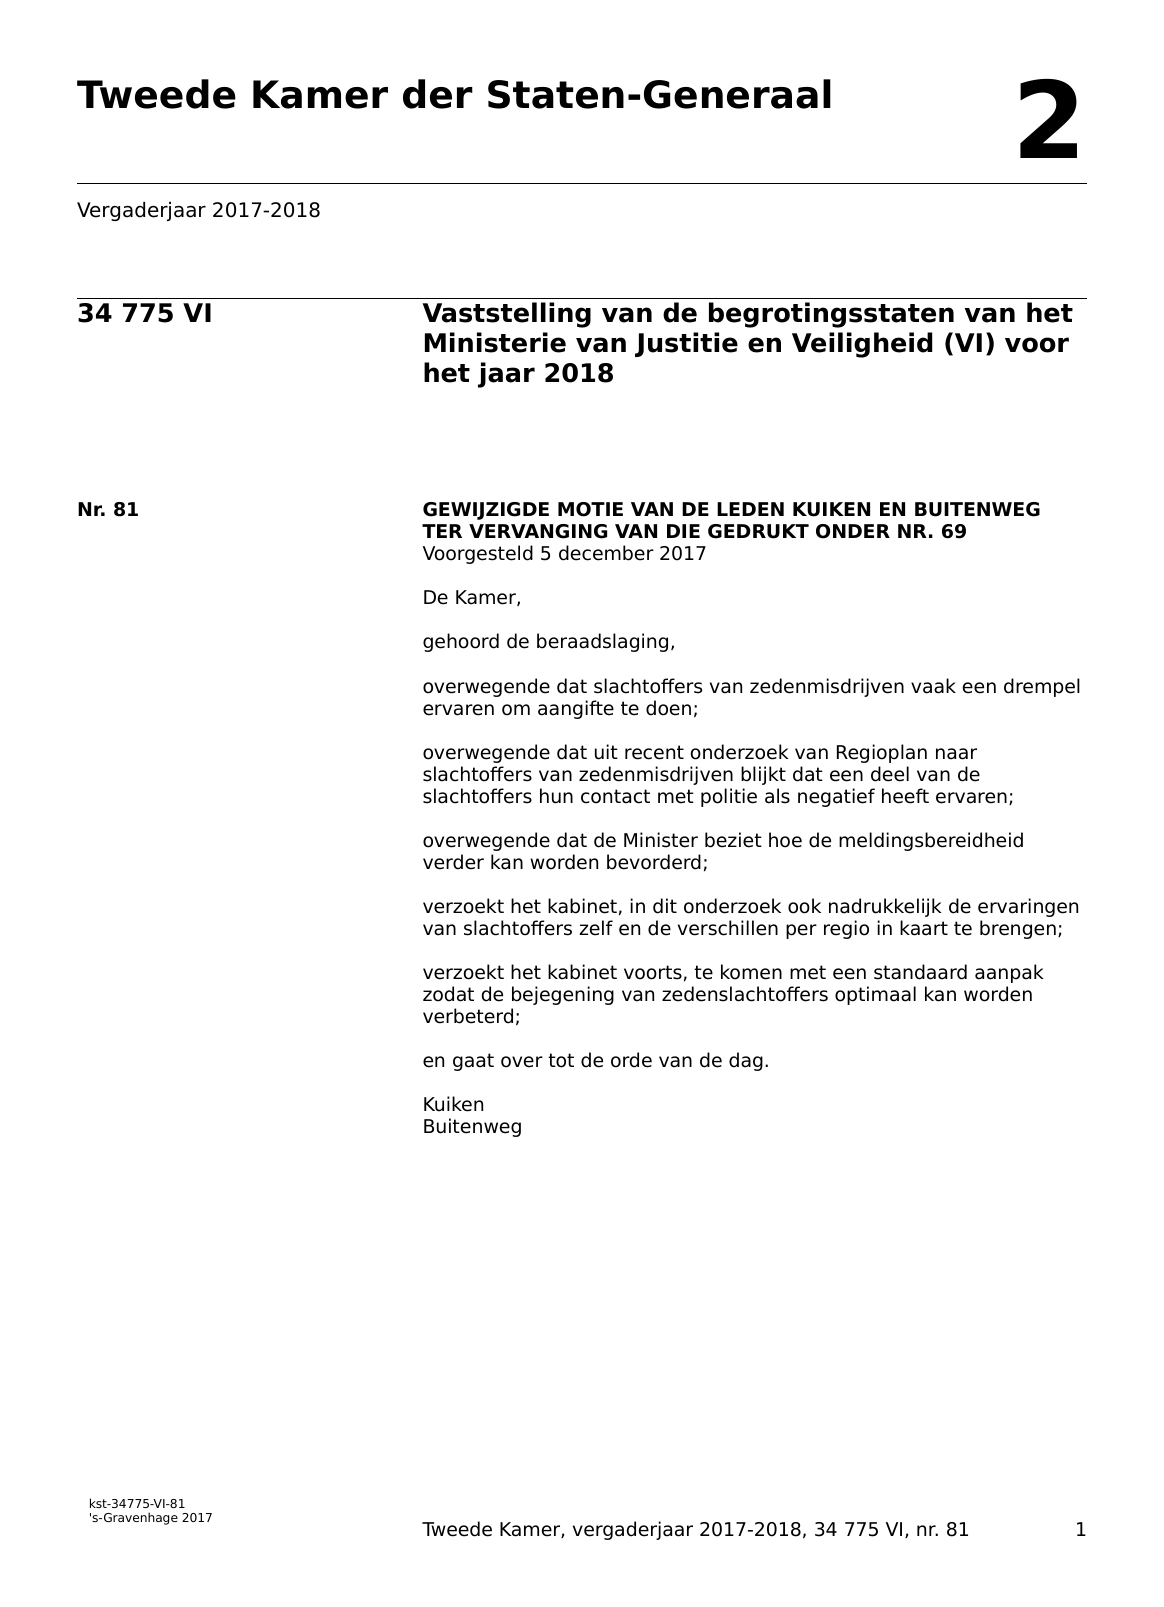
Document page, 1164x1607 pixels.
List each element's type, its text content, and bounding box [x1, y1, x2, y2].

text verzoekt het kabinet, in dit onderzoek ook nadrukkelijk de ervaringen van slachtoffers zelf en de verschillen per regio in kaart te brengen; [422, 896, 1087, 940]
table_cell Vergaderjaar 2017-2018 [77, 184, 1087, 298]
text kst-34775-VI-81 [88, 1497, 323, 1511]
text Voorgesteld 5 december 2017 [422, 543, 1087, 565]
text overwegende dat uit recent onderzoek van Regioplan naar slachtoffers van zedenmisdrijven blijkt dat een deel van de slachtoffers hun contact met politie als negatief heeft ervaren; [422, 742, 1087, 808]
text overwegende dat slachtoffers van zedenmisdrijven vaak een drempel ervaren om aangifte te doen; [422, 676, 1087, 719]
text verzoekt het kabinet voorts, te komen met een standaard aanpak zodat de bejegening van zedenslachtoffers optimaal kan worden verbeterd; [422, 962, 1087, 1028]
text gehoord de beraadslaging, [422, 631, 1087, 653]
text overwegende dat de Minister beziet hoe de meldingsbereidheid verder kan worden bevorderd; [422, 830, 1087, 874]
table_header 2 [886, 59, 1087, 183]
subtitle Nr. 81 GEWIJZIGDE MOTIE VAN DE LEDEN KUIKEN EN BUITENWEG TER VERVANGING VAN DIE GEDRUKT ONDER NR. 69 [77, 499, 1087, 543]
text en gaat over tot de orde van de dag. [422, 1050, 1087, 1072]
text De Kamer, [422, 587, 1087, 609]
subtitle 34 775 VI Vaststelling van de begrotingsstaten van het Ministerie van Justitie en Veiligheid (VI) voor het jaar 2018 [77, 299, 1087, 388]
text Buitenweg [422, 1116, 1087, 1138]
text Kuiken [422, 1094, 1087, 1116]
text 's-Gravenhage 2017 [88, 1511, 323, 1525]
table_header Tweede Kamer der Staten-Generaal [77, 59, 886, 183]
